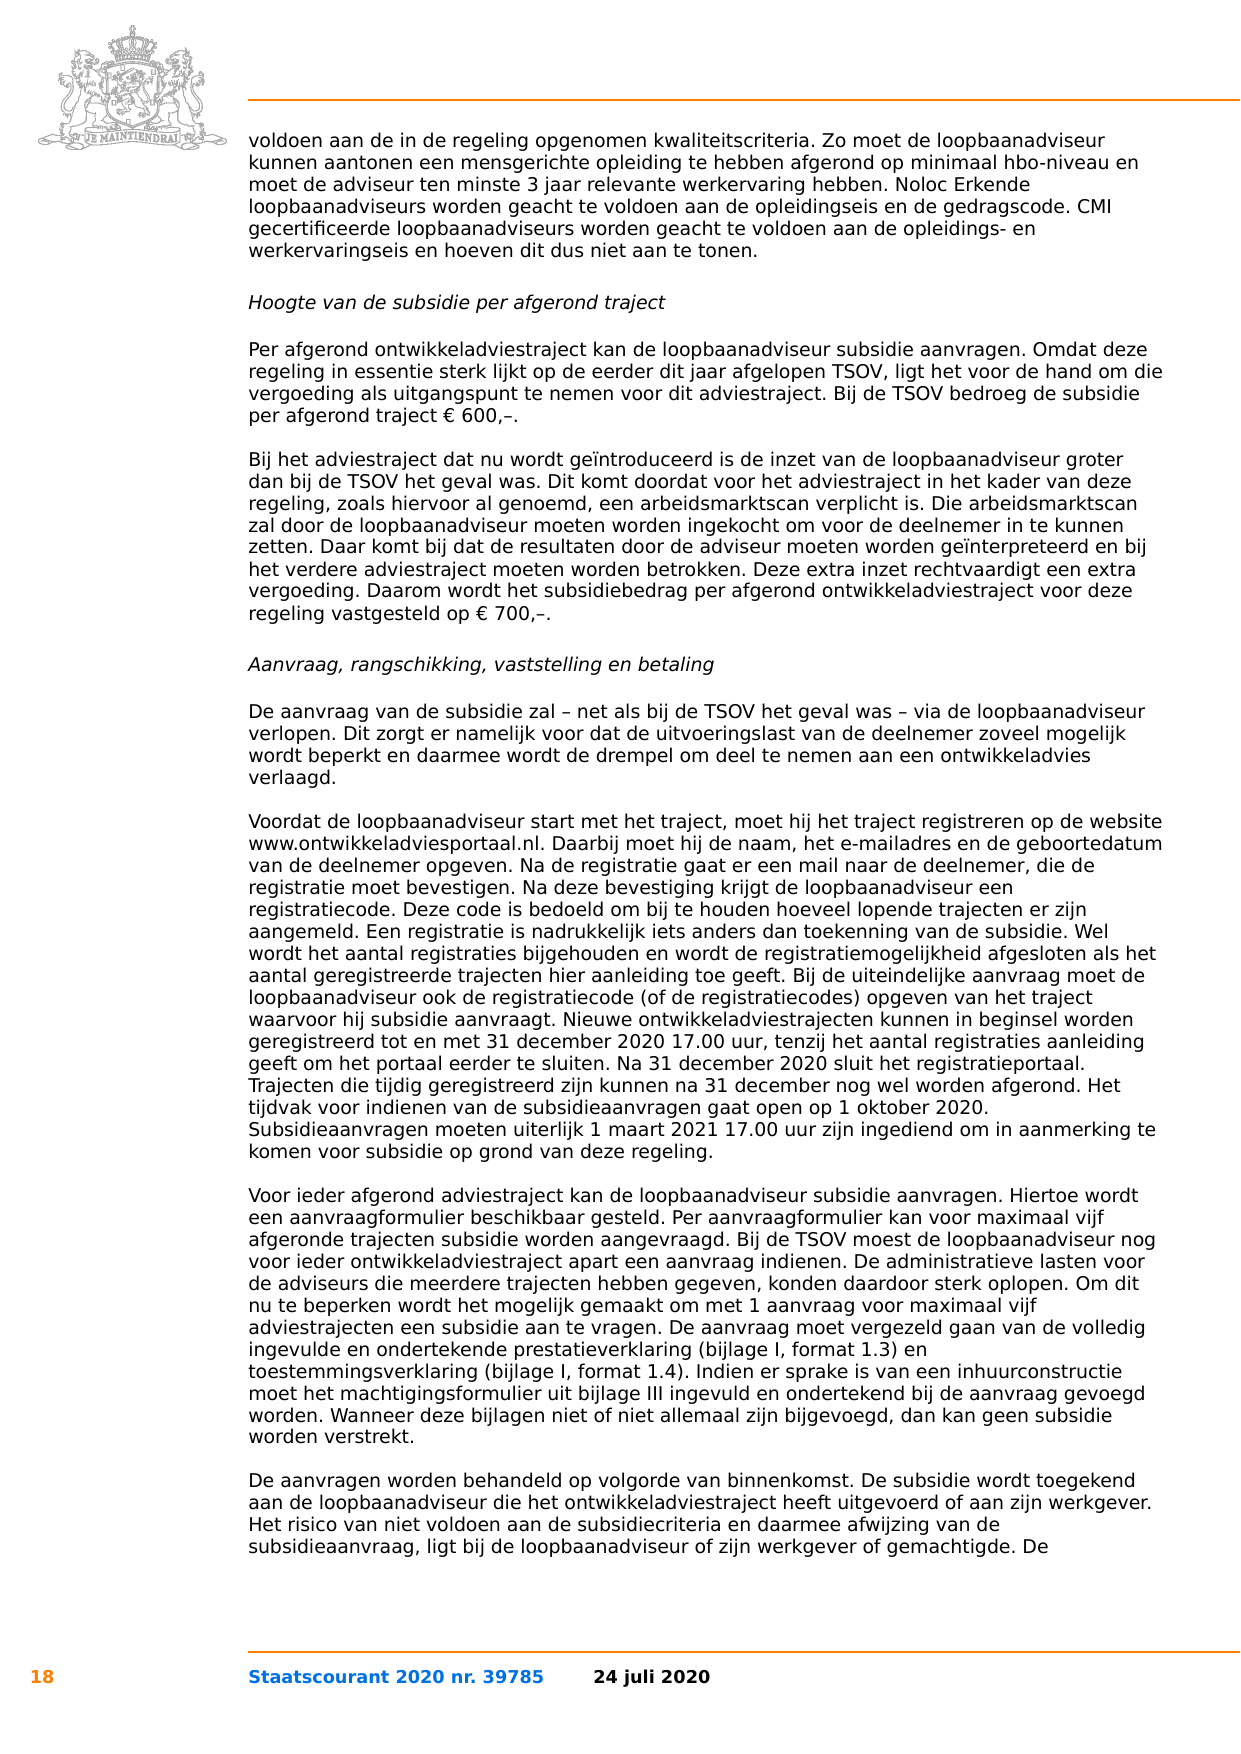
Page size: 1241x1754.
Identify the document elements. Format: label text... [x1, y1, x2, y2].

text De aanvragen worden behandeld op volgorde van binnenkomst. De subsidie wordt toegekend aan de loopbaanadviseur die het ontwikkeladviestraject heeft uitgevoerd of aan zijn werkgever. Het risico van niet voldoen aan de subsidiecriteria en daarmee afwijzing van de subsidieaanvraag, ligt bij de loopbaanadviseur of zijn werkgever of gemachtigde. De [248, 1470, 1163, 1558]
picture [38, 25, 227, 150]
subtitle Hoogte van de subsidie per afgerond traject [248, 292, 1163, 314]
text Bij het adviestraject dat nu wordt geïntroduceerd is de inzet van de loopbaanadviseur groter dan bij de TSOV het geval was. Dit komt doordat voor het adviestraject in het kader van deze regeling, zoals hiervoor al genoemd, een arbeidsmarktscan verplicht is. Die arbeidsmarktscan zal door de loopbaanadviseur moeten worden ingekocht om voor de deelnemer in te kunnen zetten. Daar komt bij dat de resultaten door de adviseur moeten worden geïnterpreteerd en bij het verdere adviestraject moeten worden betrokken. Deze extra inzet rechtvaardigt een extra vergoeding. Daarom wordt het subsidiebedrag per afgerond ontwikkeladviestraject voor deze regeling vastgesteld op € 700,–. [248, 448, 1163, 624]
text De aanvraag van de subsidie zal – net als bij de TSOV het geval was – via de loopbaanadviseur verlopen. Dit zorgt er namelijk voor dat de uitvoeringslast van de deelnemer zoveel mogelijk wordt beperkt en daarmee wordt de drempel om deel te nemen aan een ontwikkeladvies verlaagd. [248, 701, 1163, 789]
text Voordat de loopbaanadviseur start met het traject, moet hij het traject registreren op de website www.ontwikkeladviesportaal.nl. Daarbij moet hij de naam, het e-mailadres en de geboortedatum van de deelnemer opgeven. Na de registratie gaat er een mail naar de deelnemer, die de registratie moet bevestigen. Na deze bevestiging krijgt de loopbaanadviseur een registratiecode. Deze code is bedoeld om bij te houden hoeveel lopende trajecten er zijn aangemeld. Een registratie is nadrukkelijk iets anders dan toekenning van de subsidie. Wel wordt het aantal registraties bijgehouden en wordt de registratiemogelijkheid afgesloten als het aantal geregistreerde trajecten hier aanleiding toe geeft. Bij de uiteindelijke aanvraag moet de loopbaanadviseur ook de registratiecode (of de registratiecodes) opgeven van het traject waarvoor hij subsidie aanvraagt. Nieuwe ontwikkeladviestrajecten kunnen in beginsel worden geregistreerd tot en met 31 december 2020 17.00 uur, tenzij het aantal registraties aanleiding geeft om het portaal eerder te sluiten. Na 31 december 2020 sluit het registratieportaal. Trajecten die tijdig geregistreerd zijn kunnen na 31 december nog wel worden afgerond. Het tijdvak voor indienen van de subsidieaanvragen gaat open op 1 oktober 2020. Subsidieaanvragen moeten uiterlijk 1 maart 2021 17.00 uur zijn ingediend om in aanmerking te komen voor subsidie op grond van deze regeling. [248, 811, 1163, 1163]
text Voor ieder afgerond adviestraject kan de loopbaanadviseur subsidie aanvragen. Hiertoe wordt een aanvraagformulier beschikbaar gesteld. Per aanvraagformulier kan voor maximaal vijf afgeronde trajecten subsidie worden aangevraagd. Bij de TSOV moest de loopbaanadviseur nog voor ieder ontwikkeladviestraject apart een aanvraag indienen. De administratieve lasten voor de adviseurs die meerdere trajecten hebben gegeven, konden daardoor sterk oplopen. Om dit nu te beperken wordt het mogelijk gemaakt om met 1 aanvraag voor maximaal vijf adviestrajecten een subsidie aan te vragen. De aanvraag moet vergezeld gaan van de volledig ingevulde en ondertekende prestatieverklaring (bijlage I, format 1.3) en toestemmingsverklaring (bijlage I, format 1.4). Indien er sprake is van een inhuurconstructie moet het machtigingsformulier uit bijlage III ingevuld en ondertekend bij de aanvraag gevoegd worden. Wanneer deze bijlagen niet of niet allemaal zijn bijgevoegd, dan kan geen subsidie worden verstrekt. [248, 1185, 1163, 1448]
subtitle Aanvraag, rangschikking, vaststelling en betaling [248, 654, 1163, 676]
text Per afgerond ontwikkeladviestraject kan de loopbaanadviseur subsidie aanvragen. Omdat deze regeling in essentie sterk lijkt op de eerder dit jaar afgelopen TSOV, ligt het voor de hand om die vergoeding als uitgangspunt te nemen voor dit adviestraject. Bij de TSOV bedroeg de subsidie per afgerond traject € 600,–. [248, 339, 1163, 427]
text voldoen aan de in de regeling opgenomen kwaliteitscriteria. Zo moet de loopbaanadviseur kunnen aantonen een mensgerichte opleiding te hebben afgerond op minimaal hbo-niveau en moet de adviseur ten minste 3 jaar relevante werkervaring hebben. Noloc Erkende loopbaanadviseurs worden geacht te voldoen aan de opleidingseis en de gedragscode. CMI gecertificeerde loopbaanadviseurs worden geacht te voldoen aan de opleidings- en werkervaringseis en hoeven dit dus niet aan te tonen. [248, 130, 1163, 262]
